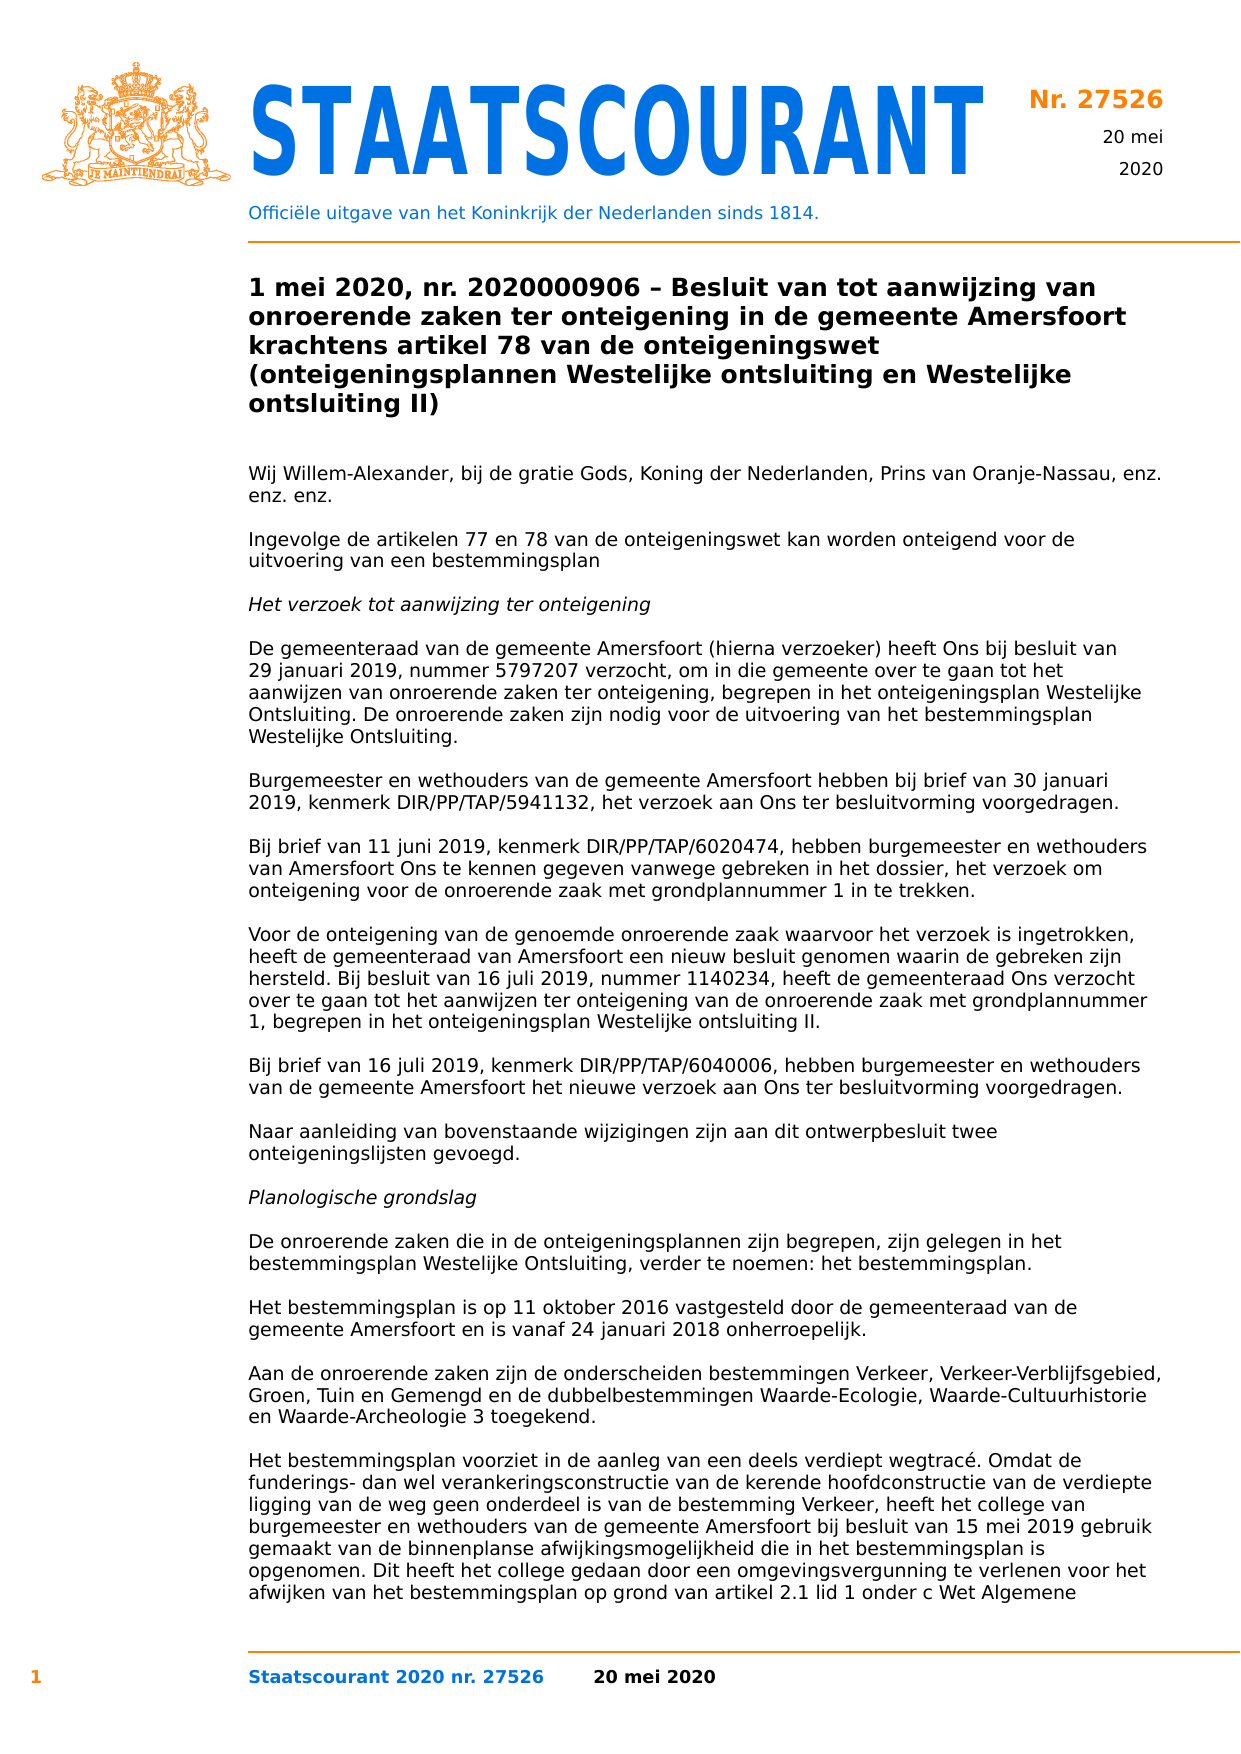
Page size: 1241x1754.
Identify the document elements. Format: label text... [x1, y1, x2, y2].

text Bij brief van 16 juli 2019, kenmerk DIR/PP/TAP/6040006, hebben burgemeester en wethouders van de gemeente Amersfoort het nieuwe verzoek aan Ons ter besluitvorming voorgedragen. [248, 1055, 1163, 1099]
text Het bestemmingsplan is op 11 oktober 2016 vastgesteld door de gemeenteraad van de gemeente Amersfoort en is vanaf 24 januari 2018 onherroepelijk. [248, 1297, 1163, 1341]
text Naar aanleiding van bovenstaande wijzigingen zijn aan dit ontwerpbesluit twee onteigeningslijsten gevoegd. [248, 1121, 1163, 1165]
text Burgemeester en wethouders van de gemeente Amersfoort hebben bij brief van 30 januari 2019, kenmerk DIR/PP/TAP/5941132, het verzoek aan Ons ter besluitvorming voorgedragen. [248, 770, 1163, 814]
text Voor de onteigening van de genoemde onroerende zaak waarvoor het verzoek is ingetrokken, heeft de gemeenteraad van Amersfoort een nieuw besluit genomen waarin de gebreken zijn hersteld. Bij besluit van 16 juli 2019, nummer 1140234, heeft de gemeenteraad Ons verzocht over te gaan tot het aanwijzen ter onteigening van de onroerende zaak met grondplannummer 1, begrepen in het onteigeningsplan Westelijke ontsluiting II. [248, 923, 1163, 1033]
text De gemeenteraad van de gemeente Amersfoort (hierna verzoeker) heeft Ons bij besluit van 29 januari 2019, nummer 5797207 verzocht, om in die gemeente over te gaan tot het aanwijzen van onroerende zaken ter onteigening, begrepen in het onteigeningsplan Westelijke Ontsluiting. De onroerende zaken zijn nodig voor de uitvoering van het bestemmingsplan Westelijke Ontsluiting. [248, 638, 1163, 748]
table_cell Officiële uitgave van het Koninkrijk der Nederlanden sinds 1814. [248, 203, 1240, 241]
subtitle 1 mei 2020, nr. 2020000906 – Besluit van tot aanwijzing van onroerende zaken ter onteigening in de gemeente Amersfoort krachtens artikel 78 van de onteigeningswet (onteigeningsplannen Westelijke ontsluiting en Westelijke ontsluiting II) [248, 273, 1163, 419]
table_header Nr. 27526 [998, 62, 1240, 121]
text Ingevolge de artikelen 77 en 78 van de onteigeningswet kan worden onteigend voor de uitvoering van een bestemmingsplan [248, 528, 1163, 572]
text De onroerende zaken die in de onteigeningsplannen zijn begrepen, zijn gelegen in het bestemmingsplan Westelijke Ontsluiting, verder te noemen: het bestemmingsplan. [248, 1231, 1163, 1275]
table_header STAATSCOURANT [248, 62, 998, 203]
picture [41, 62, 231, 186]
subtitle Het verzoek tot aanwijzing ter onteigening [248, 594, 1163, 616]
text Wij Willem-Alexander, bij de gratie Gods, Koning der Nederlanden, Prins van Oranje-Nassau, enz. enz. enz. [248, 463, 1163, 507]
table_cell 20 mei [998, 121, 1240, 153]
text Bij brief van 11 juni 2019, kenmerk DIR/PP/TAP/6020474, hebben burgemeester en wethouders van Amersfoort Ons te kennen gegeven vanwege gebreken in het dossier, het verzoek om onteigening voor de onroerende zaak met grondplannummer 1 in te trekken. [248, 836, 1163, 902]
text Het bestemmingsplan voorziet in de aanleg van een deels verdiept wegtracé. Omdat de funderings- dan wel verankeringsconstructie van de kerende hoofdconstructie van de verdiepte ligging van de weg geen onderdeel is van de bestemming Verkeer, heeft het college van burgemeester en wethouders van de gemeente Amersfoort bij besluit van 15 mei 2019 gebruik gemaakt van de binnenplanse afwijkingsmogelijkheid die in het bestemmingsplan is opgenomen. Dit heeft het college gedaan door een omgevingsvergunning te verlenen voor het afwijken van het bestemmingsplan op grond van artikel 2.1 lid 1 onder c Wet Algemene [248, 1450, 1163, 1604]
text Aan de onroerende zaken zijn de onderscheiden bestemmingen Verkeer, Verkeer-Verblijfsgebied, Groen, Tuin en Gemengd en de dubbelbestemmingen Waarde-Ecologie, Waarde-Cultuurhistorie en Waarde-Archeologie 3 toegekend. [248, 1362, 1163, 1428]
subtitle Planologische grondslag [248, 1187, 1163, 1209]
table_cell 2020 [998, 153, 1240, 203]
table_header [25, 62, 248, 241]
